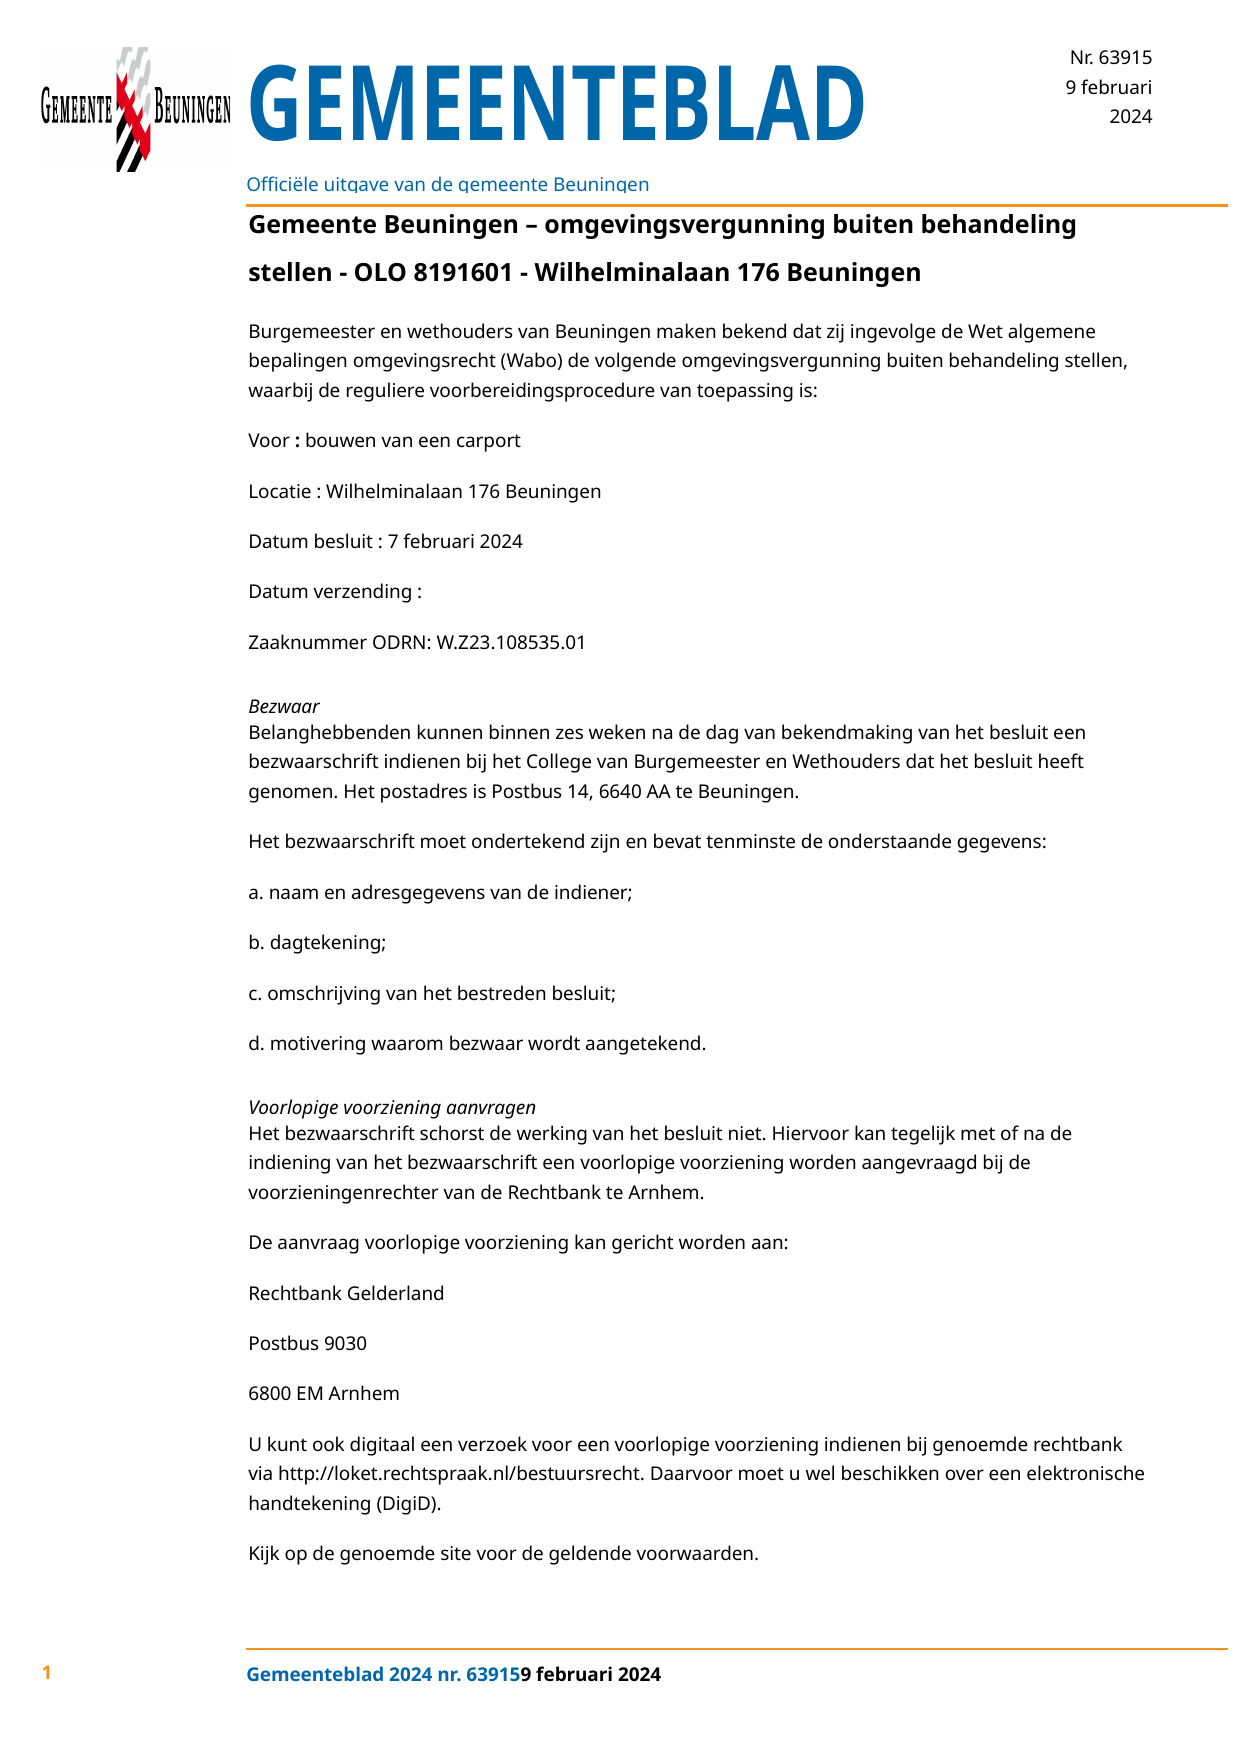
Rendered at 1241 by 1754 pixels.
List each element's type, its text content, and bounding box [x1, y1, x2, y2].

text Bezwaar [248, 693, 1152, 719]
text Het bezwaarschrift moet ondertekend zijn en bevat tenminste de onderstaande gegevens: [248, 828, 1152, 854]
text Kijk op de genoemde site voor de geldende voorwaarden. [248, 1541, 1152, 1566]
text Locatie : Wilhelminalaan 176 Beuningen [248, 478, 1152, 504]
text Datum verzending : [248, 579, 1152, 604]
text a. naam en adresgegevens van de indiener; [248, 879, 1152, 904]
text b. dagtekening; [248, 929, 1152, 955]
text c. omschrijving van het bestreden besluit; [248, 980, 1152, 1005]
text 6800 EM Arnhem [248, 1381, 1152, 1406]
text Postbus 9030 [248, 1330, 1152, 1356]
text Gemeente Beuningen – omgevingsvergunning buiten behandeling stellen - OLO 8191601 - Wilhelminalaan 176 Beuningen [248, 207, 1152, 288]
text De aanvraag voorlopige voorziening kan gericht worden aan: [248, 1229, 1152, 1255]
text Het bezwaarschrift schorst de werking van het besluit niet. Hiervoor kan tegelijk met of na de indiening van het bezwaarschrift een voorlopige voorziening worden aangevraagd bij de voorzieningenrechter van de Rechtbank te Arnhem. [248, 1120, 1152, 1205]
text Rechtbank Gelderland [248, 1280, 1152, 1306]
picture [41, 47, 231, 172]
text U kunt ook digitaal een verzoek voor een voorlopige voorziening indienen bij genoemde rechtbank via http://loket.rechtspraak.nl/bestuursrecht. Daarvoor moet u wel beschikken over een elektronische handtekening (DigiD). [248, 1431, 1152, 1516]
text Zaaknummer ODRN: W.Z23.108535.01 [248, 629, 1152, 655]
text Voorlopige voorziening aanvragen [248, 1094, 1152, 1120]
text Datum besluit : 7 februari 2024 [248, 528, 1152, 554]
text Belanghebbenden kunnen binnen zes weken na de dag van bekendmaking van het besluit een bezwaarschrift indienen bij het College van Burgemeester en Wethouders dat het besluit heeft genomen. Het postadres is Postbus 14, 6640 AA te Beuningen. [248, 719, 1152, 804]
text Burgemeester en wethouders van Beuningen maken bekend dat zij ingevolge de Wet algemene bepalingen omgevingsrecht (Wabo) de volgende omgevingsvergunning buiten behandeling stellen, waarbij de reguliere voorbereidingsprocedure van toepassing is: [248, 318, 1152, 403]
text d. motivering waarom bezwaar wordt aangetekend. [248, 1030, 1152, 1056]
text Voor : bouwen van een carport [248, 427, 1152, 453]
